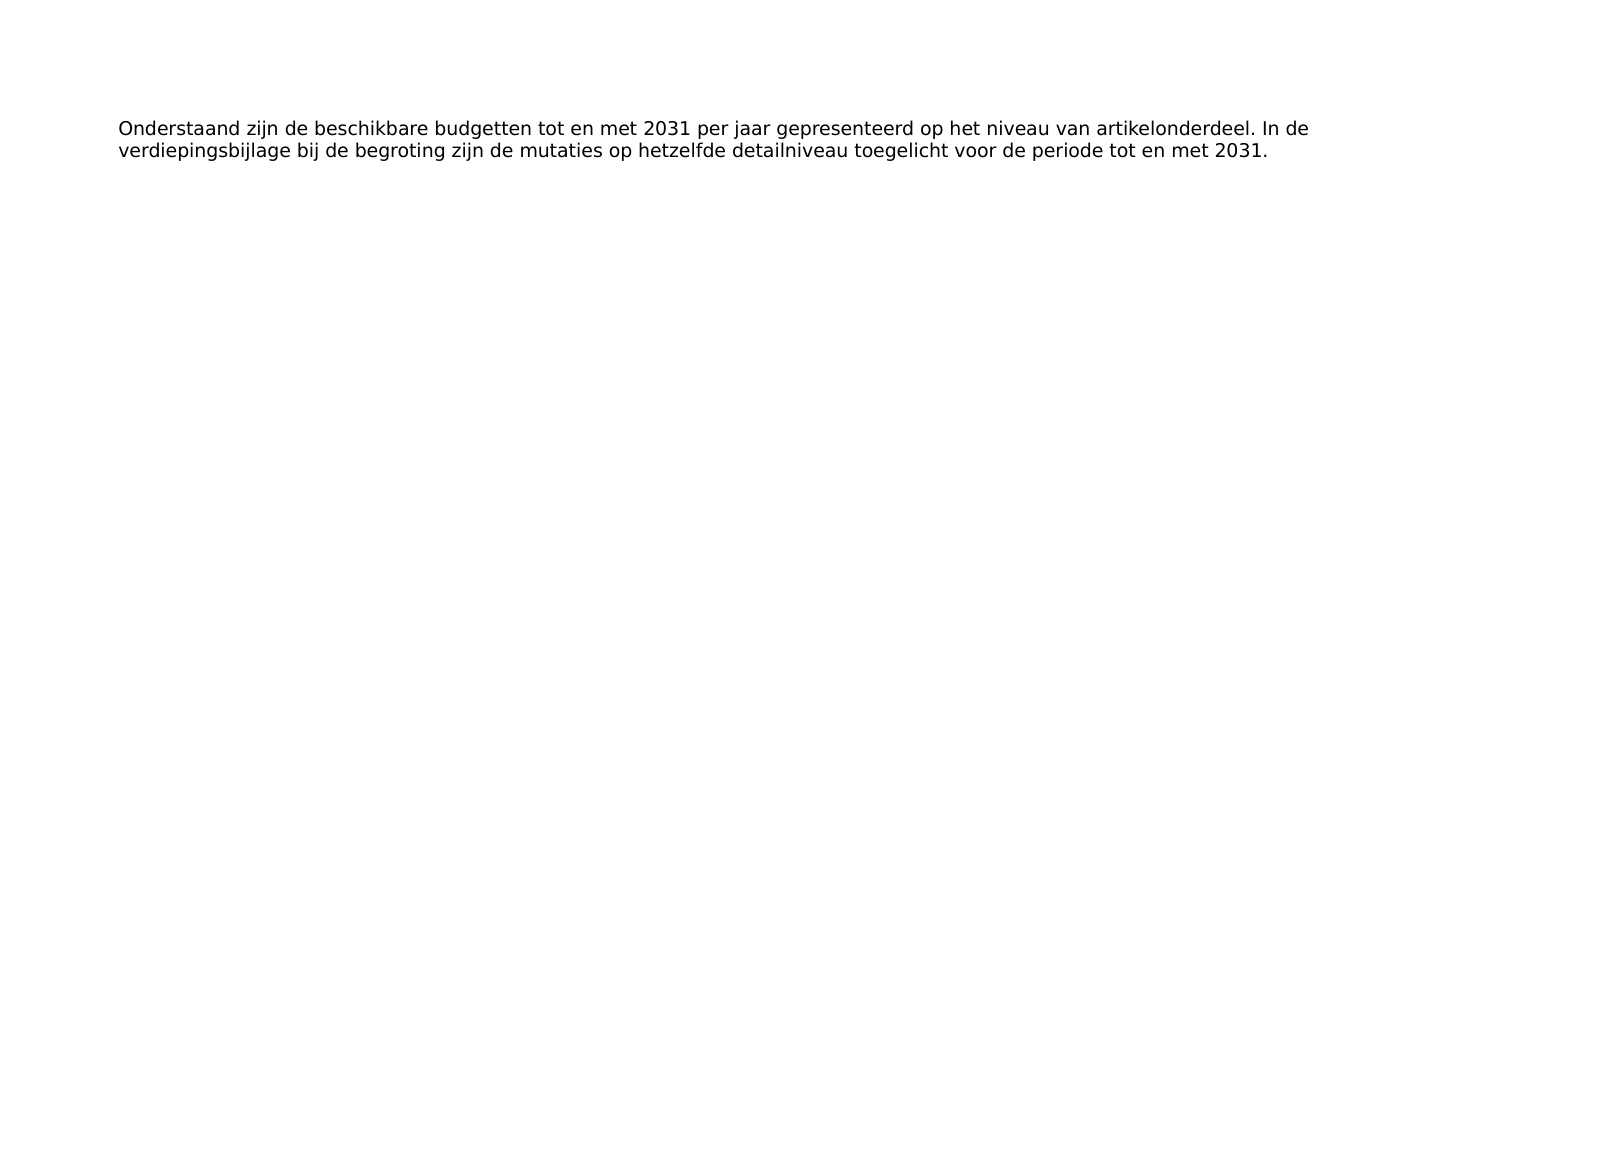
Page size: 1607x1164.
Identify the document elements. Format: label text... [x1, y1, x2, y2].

text Onderstaand zijn de beschikbare budgetten tot en met 2031 per jaar gepresenteerd op het niveau van artikelonderdeel. In de verdiepingsbijlage bij de begroting zijn de mutaties op hetzelfde detailniveau toegelicht voor de periode tot en met 2031. [118, 118, 1488, 162]
